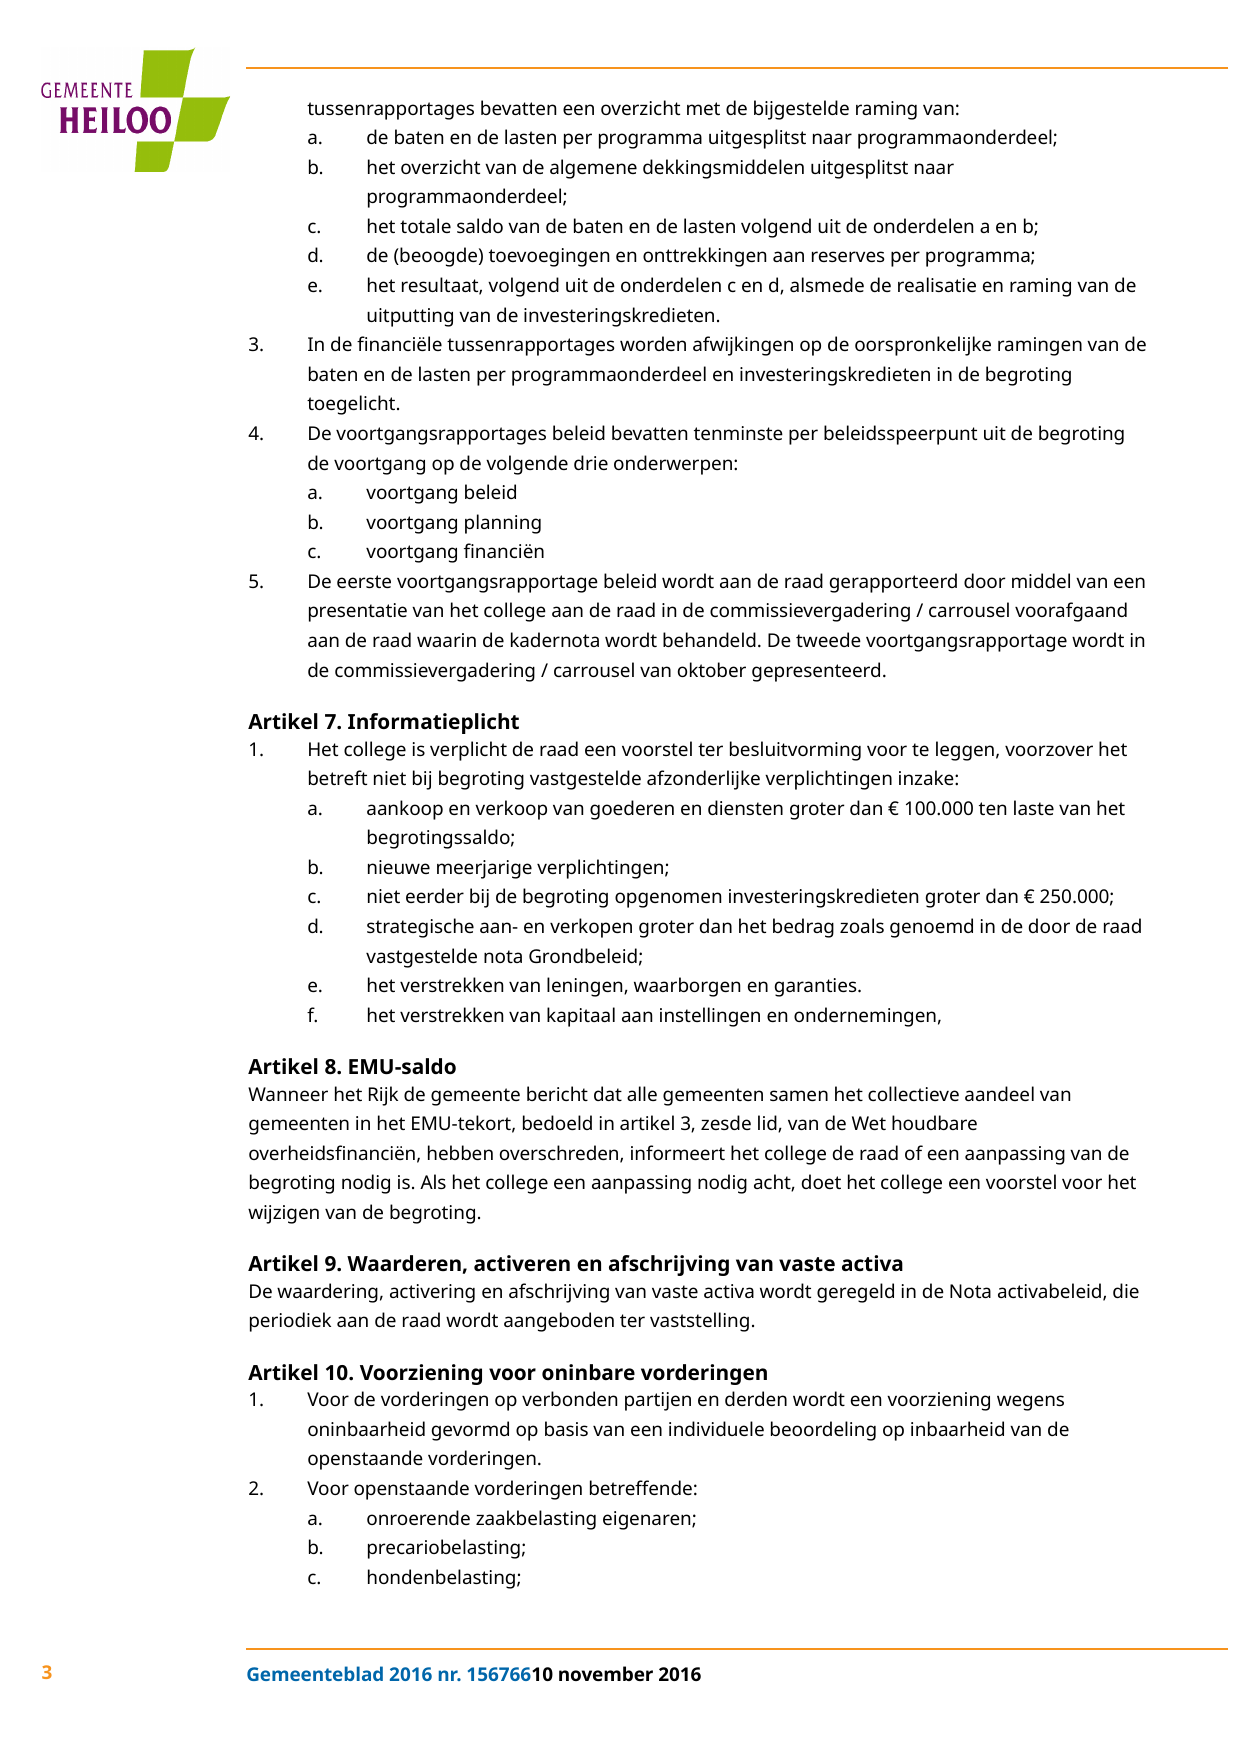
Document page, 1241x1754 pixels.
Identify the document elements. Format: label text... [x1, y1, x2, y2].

list de baten en de lasten per programma uitgesplitst naar programmaonderdeel; [307, 124, 1152, 150]
list De eerste voortgangsrapportage beleid wordt aan de raad gerapporteerd door middel van een presentatie van het college aan de raad in de commissievergadering / carrousel voorafgaand aan de raad waarin de kadernota wordt behandeld. De tweede voortgangsrapportage wordt in de commissievergadering / carrousel van oktober gepresenteerd. [248, 568, 1152, 683]
list voortgang beleid [307, 479, 1152, 505]
list het resultaat, volgend uit de onderdelen c en d, alsmede de realisatie en raming van de uitputting van de investeringskredieten. [307, 272, 1152, 328]
list strategische aan- en verkopen groter dan het bedrag zoals genoemd in de door de raad vastgestelde nota Grondbeleid; [307, 913, 1152, 968]
list De voortgangsrapportages beleid bevatten tenminste per beleidsspeerpunt uit de begroting de voortgang op de volgende drie onderwerpen: [248, 420, 1152, 476]
text De waardering, activering en afschrijving van vaste activa wordt geregeld in de Nota activabeleid, die periodiek aan de raad wordt aangeboden ter vaststelling. [248, 1278, 1152, 1333]
list voortgang planning [307, 509, 1152, 535]
text Artikel 7. Informatieplicht [248, 707, 1152, 736]
list aankoop en verkoop van goederen en diensten groter dan € 100.000 ten laste van het begrotingssaldo; [307, 795, 1152, 850]
text Wanneer het Rijk de gemeente bericht dat alle gemeenten samen het collectieve aandeel van gemeenten in het EMU-tekort, bedoeld in artikel 3, zesde lid, van de Wet houdbare overheidsfinanciën, hebben overschreden, informeert het college de raad of een aanpassing van de begroting nodig is. Als het college een aanpassing nodig acht, doet het college een voorstel voor het wijzigen van de begroting. [248, 1081, 1152, 1225]
list precariobelasting; [307, 1534, 1152, 1560]
list tussenrapportages bevatten een overzicht met de bijgestelde raming van: [248, 95, 1152, 121]
list voortgang financiën [307, 538, 1152, 564]
list het totale saldo van de baten en de lasten volgend uit de onderdelen a en b; [307, 213, 1152, 239]
list niet eerder bij de begroting opgenomen investeringskredieten groter dan € 250.000; [307, 884, 1152, 909]
list onroerende zaakbelasting eigenaren; [307, 1505, 1152, 1531]
text Artikel 8. EMU-saldo [248, 1052, 1152, 1081]
list het verstrekken van kapitaal aan instellingen en ondernemingen, [307, 1002, 1152, 1028]
list het overzicht van de algemene dekkingsmiddelen uitgesplitst naar programmaonderdeel; [307, 154, 1152, 209]
list Het college is verplicht de raad een voorstel ter besluitvorming voor te leggen, voorzover het betreft niet bij begroting vastgestelde afzonderlijke verplichtingen inzake: [248, 736, 1152, 791]
list In de financiële tussenrapportages worden afwijkingen op de oorspronkelijke ramingen van de baten en de lasten per programmaonderdeel en investeringskredieten in de begroting toegelicht. [248, 331, 1152, 416]
list het verstrekken van leningen, waarborgen en garanties. [307, 972, 1152, 998]
picture [41, 47, 231, 172]
list Voor de vorderingen op verbonden partijen en derden wordt een voorziening wegens oninbaarheid gevormd op basis van een individuele beoordeling op inbaarheid van de openstaande vorderingen. [248, 1386, 1152, 1471]
text Artikel 10. Voorziening voor oninbare vorderingen [248, 1358, 1152, 1386]
list de (beoogde) toevoegingen en onttrekkingen aan reserves per programma; [307, 243, 1152, 268]
text Artikel 9. Waarderen, activeren en afschrijving van vaste activa [248, 1249, 1152, 1278]
list nieuwe meerjarige verplichtingen; [307, 854, 1152, 880]
list Voor openstaande vorderingen betreffende: [248, 1475, 1152, 1501]
list hondenbelasting; [307, 1564, 1152, 1590]
